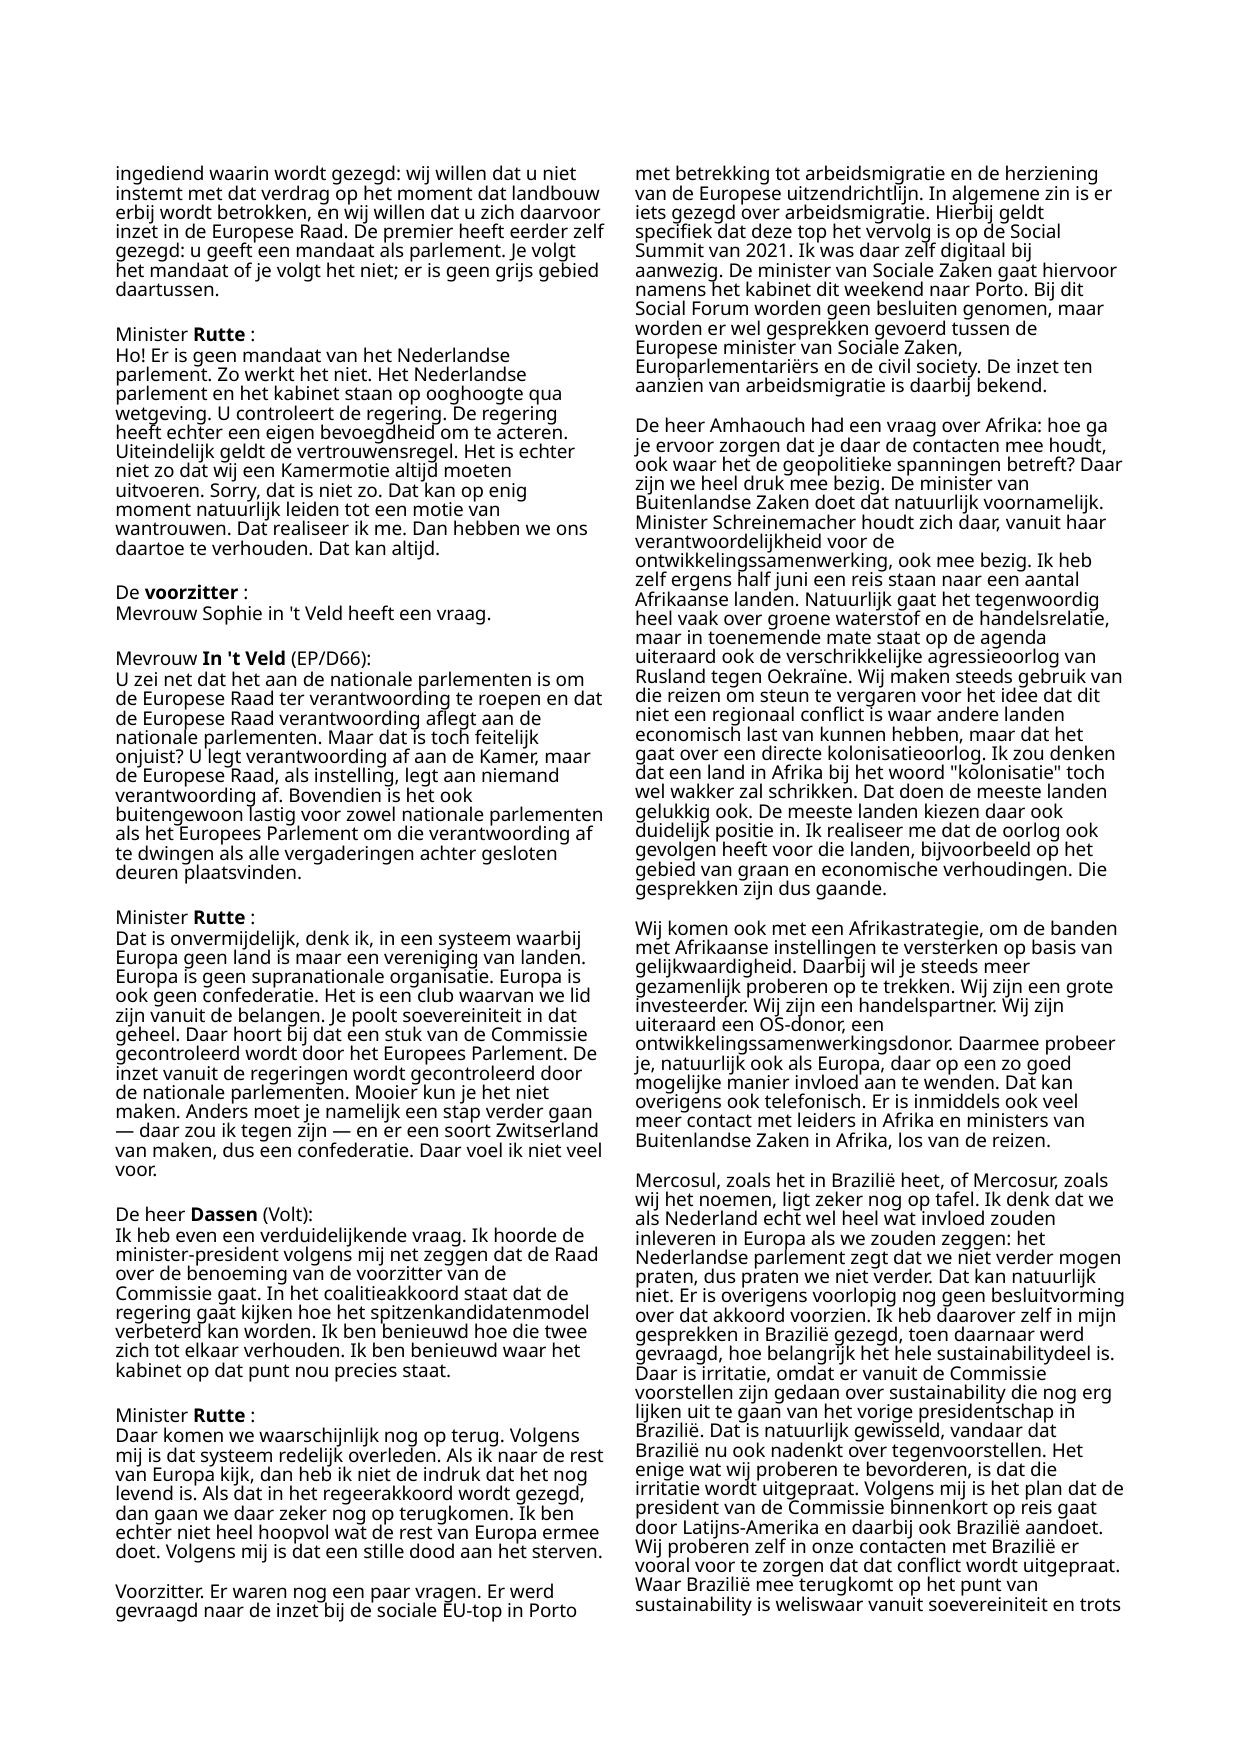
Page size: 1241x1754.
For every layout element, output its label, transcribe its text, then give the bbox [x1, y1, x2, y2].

text Wij komen ook met een Afrikastrategie, om de banden met Afrikaanse instellingen te versterken op basis van gelijkwaardigheid. Daarbij wil je steeds meer gezamenlijk proberen op te trekken. Wij zijn een grote investeerder. Wij zijn een handelspartner. Wij zijn uiteraard een OS-donor, een ontwikkelingssamenwerkingsdonor. Daarmee probeer je, natuurlijk ook als Europa, daar op een zo goed mogelijke manier invloed aan te wenden. Dat kan overigens ook telefonisch. Er is inmiddels ook veel meer contact met leiders in Afrika en ministers van Buitenlandse Zaken in Afrika, los van de reizen. [635, 920, 1125, 1151]
text Ho! Er is geen mandaat van het Nederlandse parlement. Zo werkt het niet. Het Nederlandse parlement en het kabinet staan op ooghoogte qua wetgeving. U controleert de regering. De regering heeft echter een eigen bevoegdheid om te acteren. Uiteindelijk geldt de vertrouwensregel. Het is echter niet zo dat wij een Kamermotie altijd moeten uitvoeren. Sorry, dat is niet zo. Dat kan op enig moment natuurlijk leiden tot een motie van wantrouwen. Dat realiseer ik me. Dan hebben we ons daartoe te verhouden. Dat kan altijd. [115, 347, 605, 559]
text Minister Rutte : [115, 321, 605, 347]
text Minister Rutte : [115, 904, 605, 930]
text Mevrouw In 't Veld (EP/D66): [115, 645, 605, 671]
text Dat is onvermijdelijk, denk ik, in een systeem waarbij Europa geen land is maar een vereniging van landen. Europa is geen supranationale organisatie. Europa is ook geen confederatie. Het is een club waarvan we lid zijn vanuit de belangen. Je poolt soevereiniteit in dat geheel. Daar hoort bij dat een stuk van de Commissie gecontroleerd wordt door het Europees Parlement. De inzet vanuit de regeringen wordt gecontroleerd door de nationale parlementen. Mooier kun je het niet maken. Anders moet je namelijk een stap verder gaan — daar zou ik tegen zijn — en er een soort Zwitserland van maken, dus een confederatie. Daar voel ik niet veel voor. [115, 930, 605, 1180]
text U zei net dat het aan de nationale parlementen is om de Europese Raad ter verantwoording te roepen en dat de Europese Raad verantwoording aflegt aan de nationale parlementen. Maar dat is toch feitelijk onjuist? U legt verantwoording af aan de Kamer, maar de Europese Raad, als instelling, legt aan niemand verantwoording af. Bovendien is het ook buitengewoon lastig voor zowel nationale parlementen als het Europees Parlement om die verantwoording af te dwingen als alle vergaderingen achter gesloten deuren plaatsvinden. [115, 671, 605, 883]
text De voorzitter : [115, 579, 605, 605]
text De heer Dassen (Volt): [115, 1201, 605, 1227]
text Minister Rutte : [115, 1402, 605, 1427]
text met betrekking tot arbeidsmigratie en de herziening van de Europese uitzendrichtlijn. In algemene zin is er iets gezegd over arbeidsmigratie. Hierbij geldt specifiek dat deze top het vervolg is op de Social Summit van 2021. Ik was daar zelf digitaal bij aanwezig. De minister van Sociale Zaken gaat hiervoor namens het kabinet dit weekend naar Porto. Bij dit Social Forum worden geen besluiten genomen, maar worden er wel gesprekken gevoerd tussen de Europese minister van Sociale Zaken, Europarlementariërs en de civil society. De inzet ten aanzien van arbeidsmigratie is daarbij bekend. [635, 165, 1125, 397]
text Voorzitter. Er waren nog een paar vragen. Er werd gevraagd naar de inzet bij de sociale EU-top in Porto [115, 1583, 605, 1622]
text Ik heb even een verduidelijkende vraag. Ik hoorde de minister-president volgens mij net zeggen dat de Raad over de benoeming van de voorzitter van de Commissie gaat. In het coalitieakkoord staat dat de regering gaat kijken hoe het spitzenkandidatenmodel verbeterd kan worden. Ik ben benieuwd hoe die twee zich tot elkaar verhouden. Ik ben benieuwd waar het kabinet op dat punt nou precies staat. [115, 1227, 605, 1381]
text ingediend waarin wordt gezegd: wij willen dat u niet instemt met dat verdrag op het moment dat landbouw erbij wordt betrokken, en wij willen dat u zich daarvoor inzet in de Europese Raad. De premier heeft eerder zelf gezegd: u geeft een mandaat als parlement. Je volgt het mandaat of je volgt het niet; er is geen grijs gebied daartussen. [115, 165, 605, 300]
text Daar komen we waarschijnlijk nog op terug. Volgens mij is dat systeem redelijk overleden. Als ik naar de rest van Europa kijk, dan heb ik niet de indruk dat het nog levend is. Als dat in het regeerakkoord wordt gezegd, dan gaan we daar zeker nog op terugkomen. Ik ben echter niet heel hoopvol wat de rest van Europa ermee doet. Volgens mij is dat een stille dood aan het sterven. [115, 1427, 605, 1562]
text De heer Amhaouch had een vraag over Afrika: hoe ga je ervoor zorgen dat je daar de contacten mee houdt, ook waar het de geopolitieke spanningen betreft? Daar zijn we heel druk mee bezig. De minister van Buitenlandse Zaken doet dat natuurlijk voornamelijk. Minister Schreinemacher houdt zich daar, vanuit haar verantwoordelijkheid voor de ontwikkelingssamenwerking, ook mee bezig. Ik heb zelf ergens half juni een reis staan naar een aantal Afrikaanse landen. Natuurlijk gaat het tegenwoordig heel vaak over groene waterstof en de handelsrelatie, maar in toenemende mate staat op de agenda uiteraard ook de verschrikkelijke agressieoorlog van Rusland tegen Oekraïne. Wij maken steeds gebruik van die reizen om steun te vergaren voor het idee dat dit niet een regionaal conflict is waar andere landen economisch last van kunnen hebben, maar dat het gaat over een directe kolonisatieoorlog. Ik zou denken dat een land in Afrika bij het woord "kolonisatie" toch wel wakker zal schrikken. Dat doen de meeste landen gelukkig ook. De meeste landen kiezen daar ook duidelijk positie in. Ik realiseer me dat de oorlog ook gevolgen heeft voor die landen, bijvoorbeeld op het gebied van graan en economische verhoudingen. Die gesprekken zijn dus gaande. [635, 417, 1125, 899]
text Mercosul, zoals het in Brazilië heet, of Mercosur, zoals wij het noemen, ligt zeker nog op tafel. Ik denk dat we als Nederland echt wel heel wat invloed zouden inleveren in Europa als we zouden zeggen: het Nederlandse parlement zegt dat we niet verder mogen praten, dus praten we niet verder. Dat kan natuurlijk niet. Er is overigens voorlopig nog geen besluitvorming over dat akkoord voorzien. Ik heb daarover zelf in mijn gesprekken in Brazilië gezegd, toen daarnaar werd gevraagd, hoe belangrijk het hele sustainabilitydeel is. Daar is irritatie, omdat er vanuit de Commissie voorstellen zijn gedaan over sustainability die nog erg lijken uit te gaan van het vorige presidentschap in Brazilië. Dat is natuurlijk gewisseld, vandaar dat Brazilië nu ook nadenkt over tegenvoorstellen. Het enige wat wij proberen te bevorderen, is dat die irritatie wordt uitgepraat. Volgens mij is het plan dat de president van de Commissie binnenkort op reis gaat door Latijns-Amerika en daarbij ook Brazilië aandoet. Wij proberen zelf in onze contacten met Brazilië er vooral voor te zorgen dat dat conflict wordt uitgepraat. Waar Brazilië mee terugkomt op het punt van sustainability is weliswaar vanuit soevereiniteit en trots [635, 1172, 1125, 1615]
text Mevrouw Sophie in 't Veld heeft een vraag. [115, 605, 605, 624]
